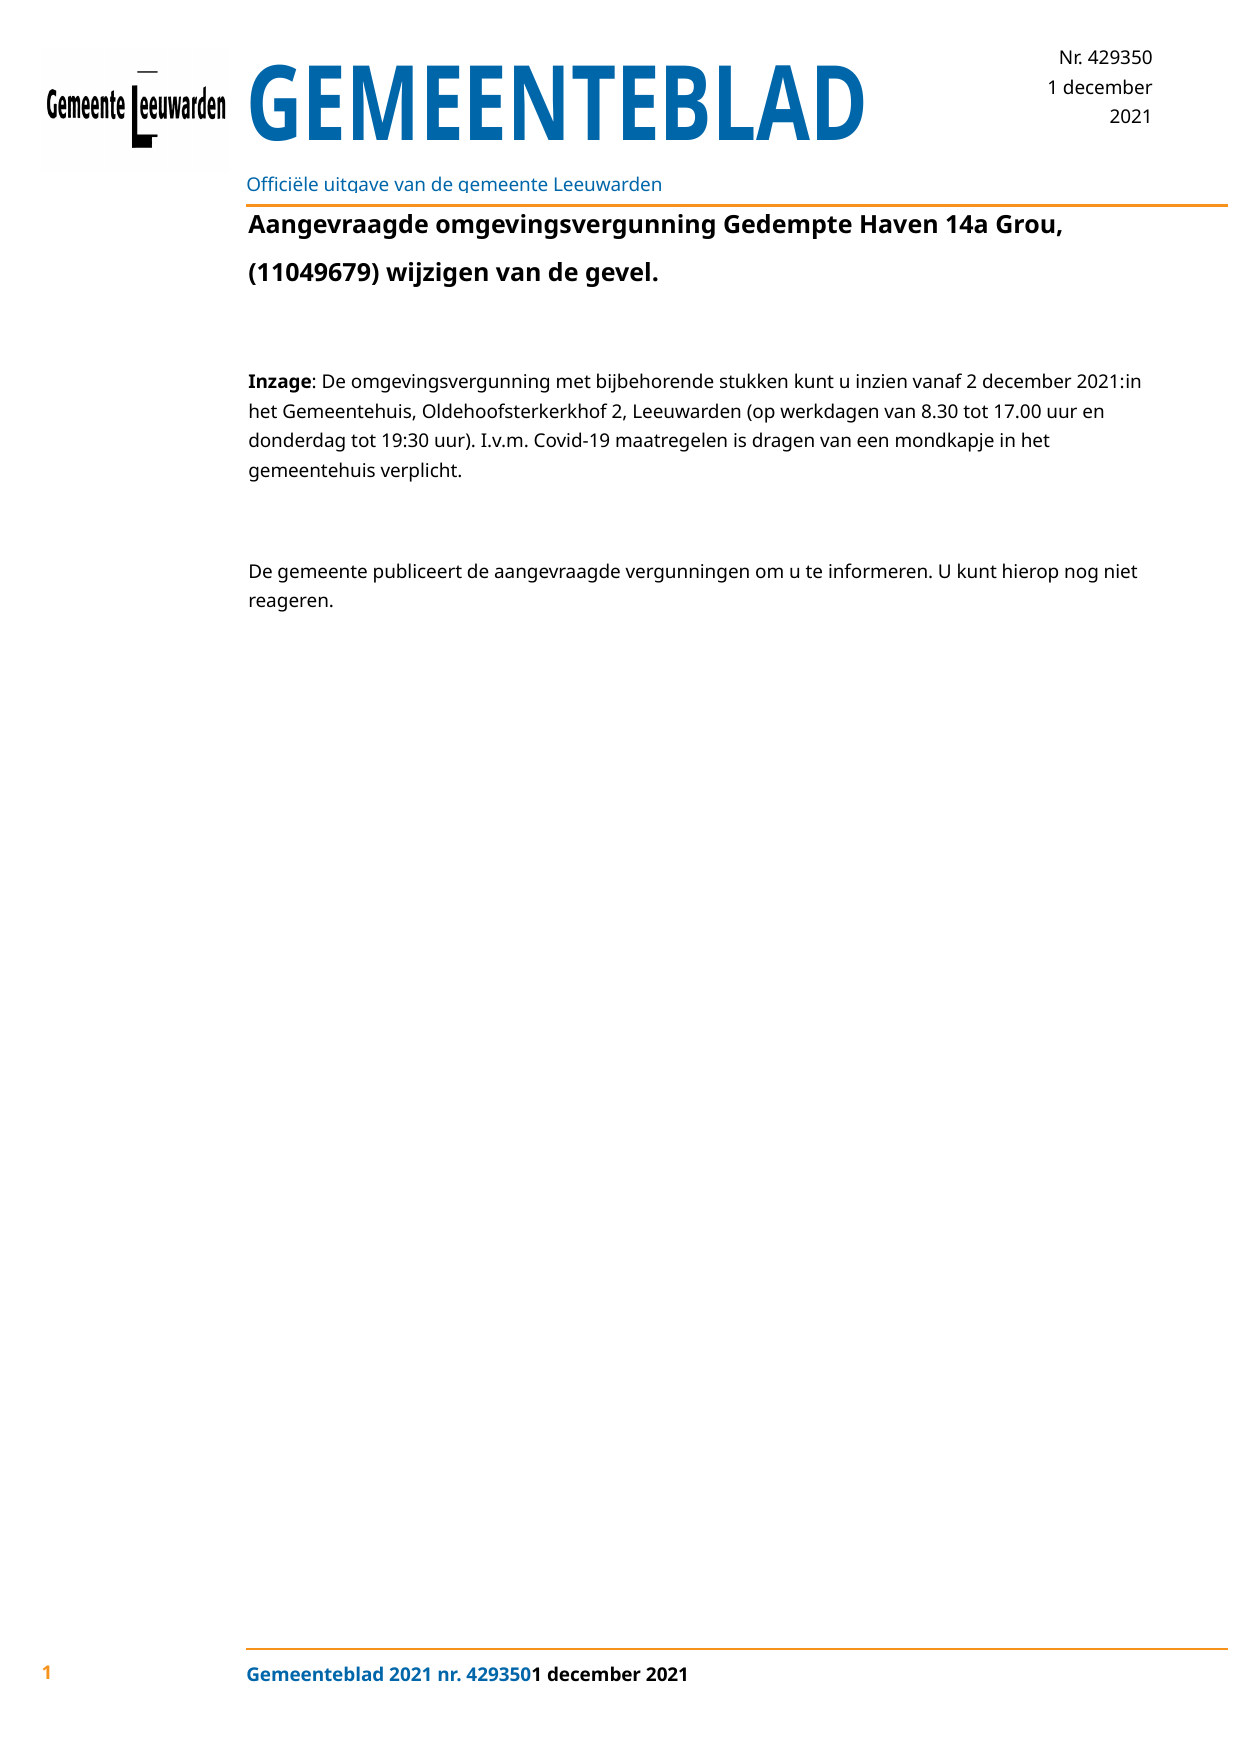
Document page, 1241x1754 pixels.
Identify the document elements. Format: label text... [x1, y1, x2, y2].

text Aangevraagde omgevingsvergunning Gedempte Haven 14a Grou, (11049679) wijzigen van de gevel. [248, 207, 1152, 288]
text Inzage: De omgevingsvergunning met bijbehorende stukken kunt u inzien vanaf 2 december 2021:in het Gemeentehuis, Oldehoofsterkerkhof 2, Leeuwarden (op werkdagen van 8.30 tot 17.00 uur en donderdag tot 19:30 uur). I.v.m. Covid-19 maatregelen is dragen van een mondkapje in het gemeentehuis verplicht. [248, 368, 1152, 483]
picture [41, 47, 231, 172]
text De gemeente publiceert de aangevraagde vergunningen om u te informeren. U kunt hierop nog niet reageren. [248, 558, 1152, 613]
